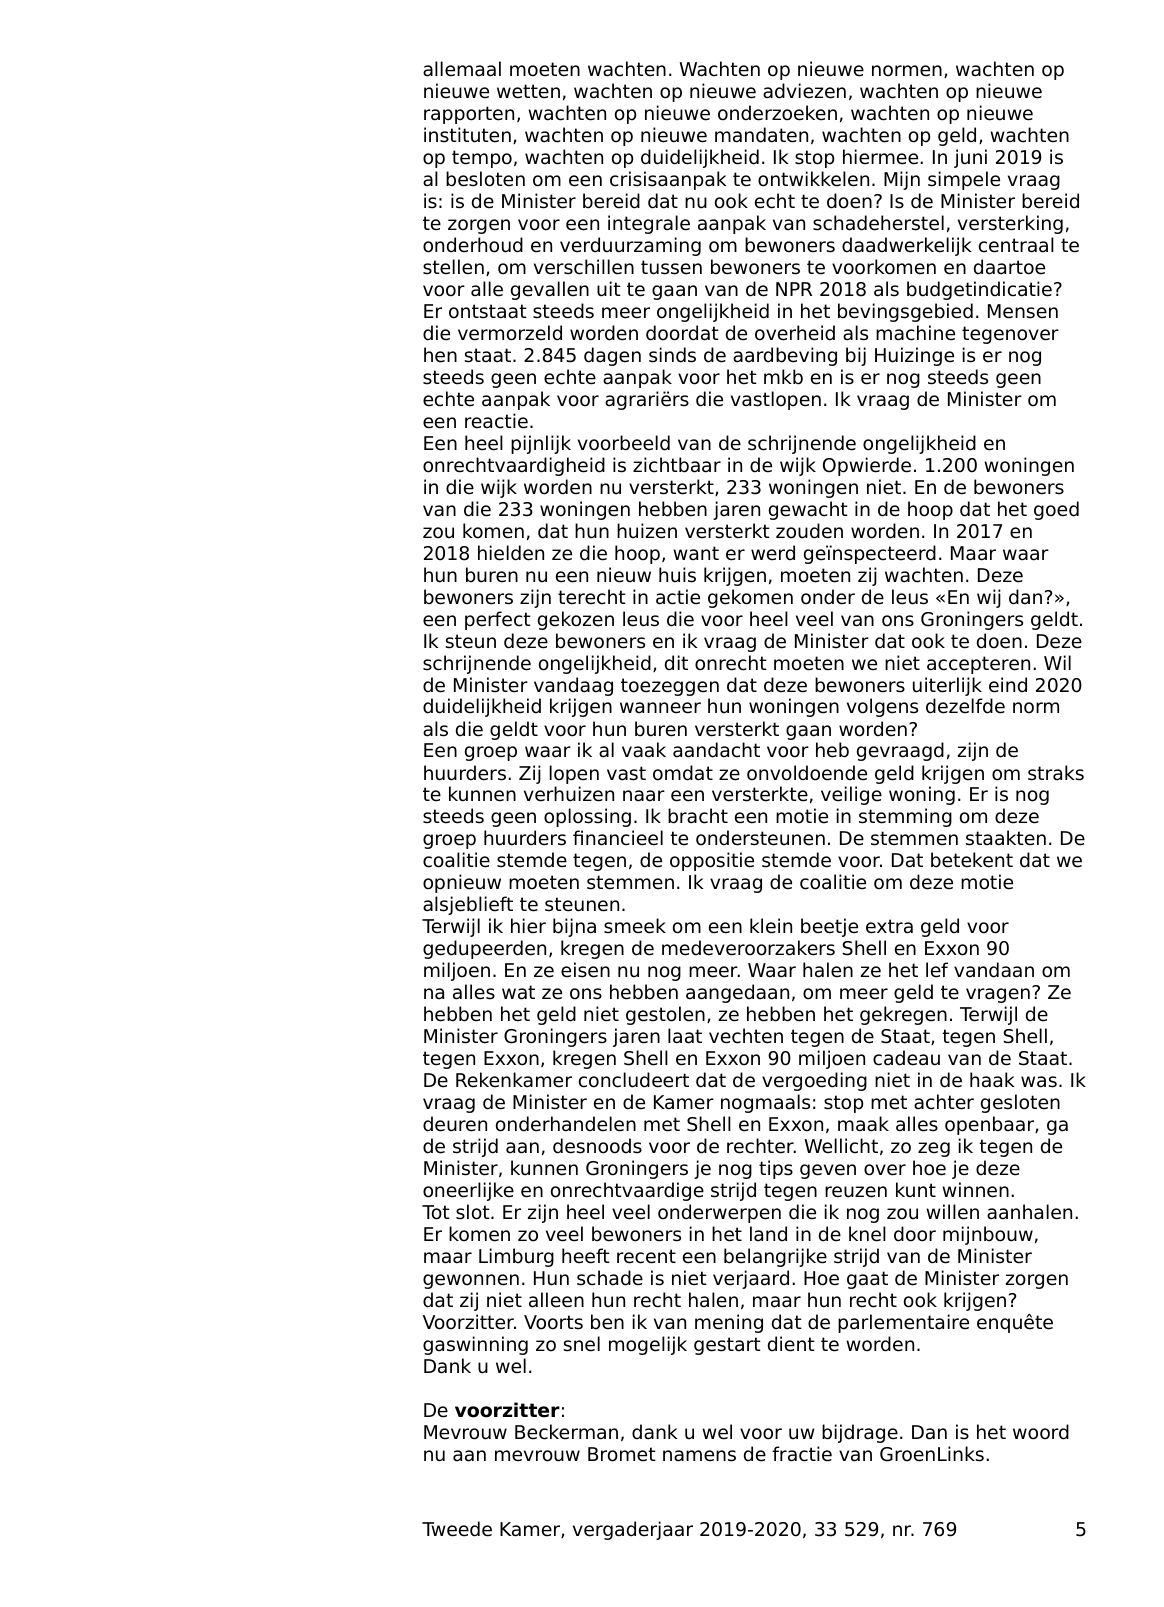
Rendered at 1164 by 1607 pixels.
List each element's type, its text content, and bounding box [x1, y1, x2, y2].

text Tot slot. Er zijn heel veel onderwerpen die ik nog zou willen aanhalen. Er komen zo veel bewoners in het land in de knel door mijnbouw, maar Limburg heeft recent een belangrijke strijd van de Minister gewonnen. Hun schade is niet verjaard. Hoe gaat de Minister zorgen dat zij niet alleen hun recht halen, maar hun recht ook krijgen? [422, 1202, 1087, 1312]
text Dank u wel. [422, 1356, 1087, 1378]
text Terwijl ik hier bijna smeek om een klein beetje extra geld voor gedupeerden, kregen de medeveroorzakers Shell en Exxon 90 miljoen. En ze eisen nu nog meer. Waar halen ze het lef vandaan om na alles wat ze ons hebben aangedaan, om meer geld te vragen? Ze hebben het geld niet gestolen, ze hebben het gekregen. Terwijl de Minister Groningers jaren laat vechten tegen de Staat, tegen Shell, tegen Exxon, kregen Shell en Exxon 90 miljoen cadeau van de Staat. De Rekenkamer concludeert dat de vergoeding niet in de haak was. Ik vraag de Minister en de Kamer nogmaals: stop met achter gesloten deuren onderhandelen met Shell en Exxon, maak alles openbaar, ga de strijd aan, desnoods voor de rechter. Wellicht, zo zeg ik tegen de Minister, kunnen Groningers je nog tips geven over hoe je deze oneerlijke en onrechtvaardige strijd tegen reuzen kunt winnen. [422, 916, 1087, 1202]
text Een heel pijnlijk voorbeeld van de schrijnende ongelijkheid en onrechtvaardigheid is zichtbaar in de wijk Opwierde. 1.200 woningen in die wijk worden nu versterkt, 233 woningen niet. En de bewoners van die 233 woningen hebben jaren gewacht in de hoop dat het goed zou komen, dat hun huizen versterkt zouden worden. In 2017 en 2018 hielden ze die hoop, want er werd geïnspecteerd. Maar waar hun buren nu een nieuw huis krijgen, moeten zij wachten. Deze bewoners zijn terecht in actie gekomen onder de leus «En wij dan?», een perfect gekozen leus die voor heel veel van ons Groningers geldt. Ik steun deze bewoners en ik vraag de Minister dat ook te doen. Deze schrijnende ongelijkheid, dit onrecht moeten we niet accepteren. Wil de Minister vandaag toezeggen dat deze bewoners uiterlijk eind 2020 duidelijkheid krijgen wanneer hun woningen volgens dezelfde norm als die geldt voor hun buren versterkt gaan worden? [422, 433, 1087, 740]
text Er ontstaat steeds meer ongelijkheid in het bevingsgebied. Mensen die vermorzeld worden doordat de overheid als machine tegenover hen staat. 2.845 dagen sinds de aardbeving bij Huizinge is er nog steeds geen echte aanpak voor het mkb en is er nog steeds geen echte aanpak voor agrariërs die vastlopen. Ik vraag de Minister om een reactie. [422, 301, 1087, 433]
text Een groep waar ik al vaak aandacht voor heb gevraagd, zijn de huurders. Zij lopen vast omdat ze onvoldoende geld krijgen om straks te kunnen verhuizen naar een versterkte, veilige woning. Er is nog steeds geen oplossing. Ik bracht een motie in stemming om deze groep huurders financieel te ondersteunen. De stemmen staakten. De coalitie stemde tegen, de oppositie stemde voor. Dat betekent dat we opnieuw moeten stemmen. Ik vraag de coalitie om deze motie alsjeblieft te steunen. [422, 740, 1087, 916]
text De voorzitter: [422, 1400, 1087, 1422]
text Voorzitter. Voorts ben ik van mening dat de parlementaire enquête gaswinning zo snel mogelijk gestart dient te worden. [422, 1312, 1087, 1356]
text allemaal moeten wachten. Wachten op nieuwe normen, wachten op nieuwe wetten, wachten op nieuwe adviezen, wachten op nieuwe rapporten, wachten op nieuwe onderzoeken, wachten op nieuwe instituten, wachten op nieuwe mandaten, wachten op geld, wachten op tempo, wachten op duidelijkheid. Ik stop hiermee. In juni 2019 is al besloten om een crisisaanpak te ontwikkelen. Mijn simpele vraag is: is de Minister bereid dat nu ook echt te doen? Is de Minister bereid te zorgen voor een integrale aanpak van schadeherstel, versterking, onderhoud en verduurzaming om bewoners daadwerkelijk centraal te stellen, om verschillen tussen bewoners te voorkomen en daartoe voor alle gevallen uit te gaan van de NPR 2018 als budgetindicatie? [422, 59, 1087, 301]
text Mevrouw Beckerman, dank u wel voor uw bijdrage. Dan is het woord nu aan mevrouw Bromet namens de fractie van GroenLinks. [422, 1422, 1087, 1466]
